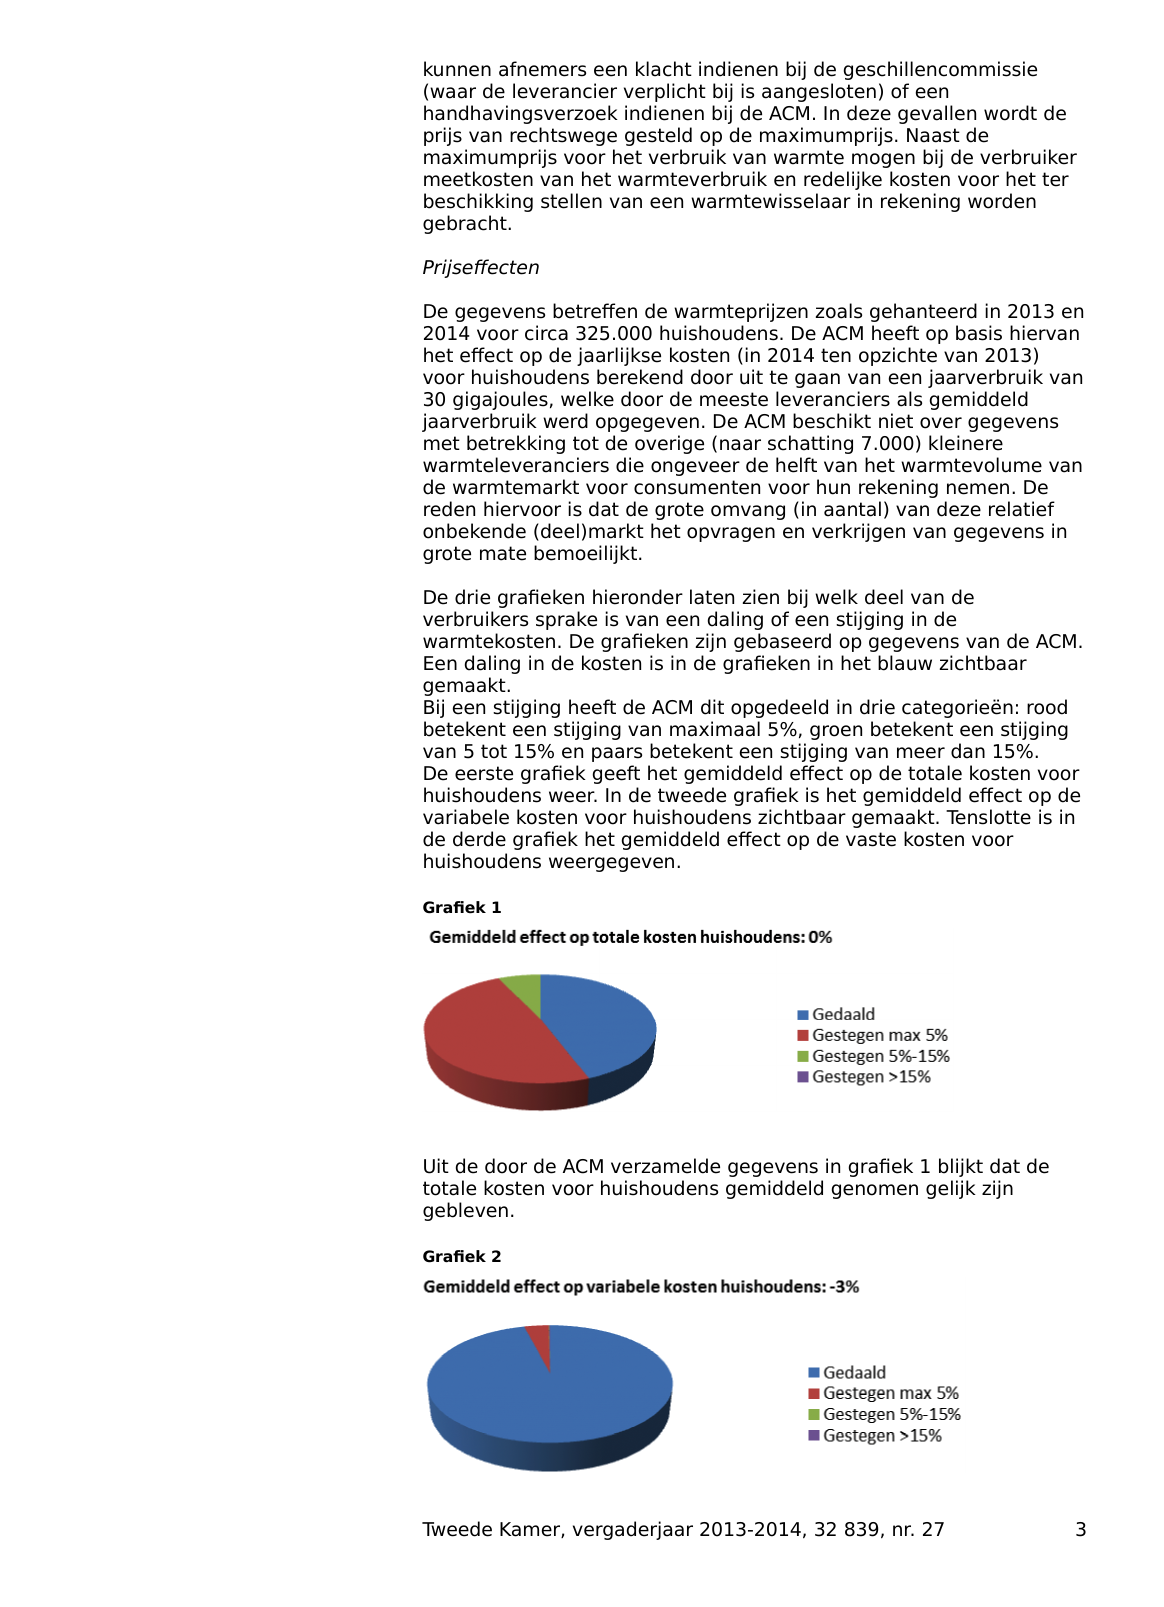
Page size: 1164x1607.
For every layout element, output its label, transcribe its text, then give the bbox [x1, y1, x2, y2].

text Grafiek 1 [422, 899, 954, 917]
picture [422, 1277, 966, 1473]
picture [422, 928, 954, 1112]
text Grafiek 2 [422, 1248, 966, 1266]
text Bij een stijging heeft de ACM dit opgedeeld in drie categorieën: rood betekent een stijging van maximaal 5%, groen betekent een stijging van 5 tot 15% en paars betekent een stijging van meer dan 15%. [422, 697, 1087, 763]
text Uit de door de ACM verzamelde gegevens in grafiek 1 blijkt dat de totale kosten voor huishoudens gemiddeld genomen gelijk zijn gebleven. [422, 1156, 1087, 1222]
subtitle Prijseffecten [422, 257, 1087, 279]
text De drie grafieken hieronder laten zien bij welk deel van de verbruikers sprake is van een daling of een stijging in de warmtekosten. De grafieken zijn gebaseerd op gegevens van de ACM. [422, 587, 1087, 653]
text De gegevens betreffen de warmteprijzen zoals gehanteerd in 2013 en 2014 voor circa 325.000 huishoudens. De ACM heeft op basis hiervan het effect op de jaarlijkse kosten (in 2014 ten opzichte van 2013) voor huishoudens berekend door uit te gaan van een jaarverbruik van 30 gigajoules, welke door de meeste leveranciers als gemiddeld jaarverbruik werd opgegeven. De ACM beschikt niet over gegevens met betrekking tot de overige (naar schatting 7.000) kleinere warmteleveranciers die ongeveer de helft van het warmtevolume van de warmtemarkt voor consumenten voor hun rekening nemen. De reden hiervoor is dat de grote omvang (in aantal) van deze relatief onbekende (deel)markt het opvragen en verkrijgen van gegevens in grote mate bemoeilijkt. [422, 301, 1087, 565]
text De eerste grafiek geeft het gemiddeld effect op de totale kosten voor huishoudens weer. In de tweede grafiek is het gemiddeld effect op de variabele kosten voor huishoudens zichtbaar gemaakt. Tenslotte is in de derde grafiek het gemiddeld effect op de vaste kosten voor huishoudens weergegeven. [422, 763, 1087, 873]
text Een daling in de kosten is in de grafieken in het blauw zichtbaar gemaakt. [422, 653, 1087, 697]
text kunnen afnemers een klacht indienen bij de geschillencommissie (waar de leverancier verplicht bij is aangesloten) of een handhavingsverzoek indienen bij de ACM. In deze gevallen wordt de prijs van rechtswege gesteld op de maximumprijs. Naast de maximumprijs voor het verbruik van warmte mogen bij de verbruiker meetkosten van het warmteverbruik en redelijke kosten voor het ter beschikking stellen van een warmtewisselaar in rekening worden gebracht. [422, 59, 1087, 235]
